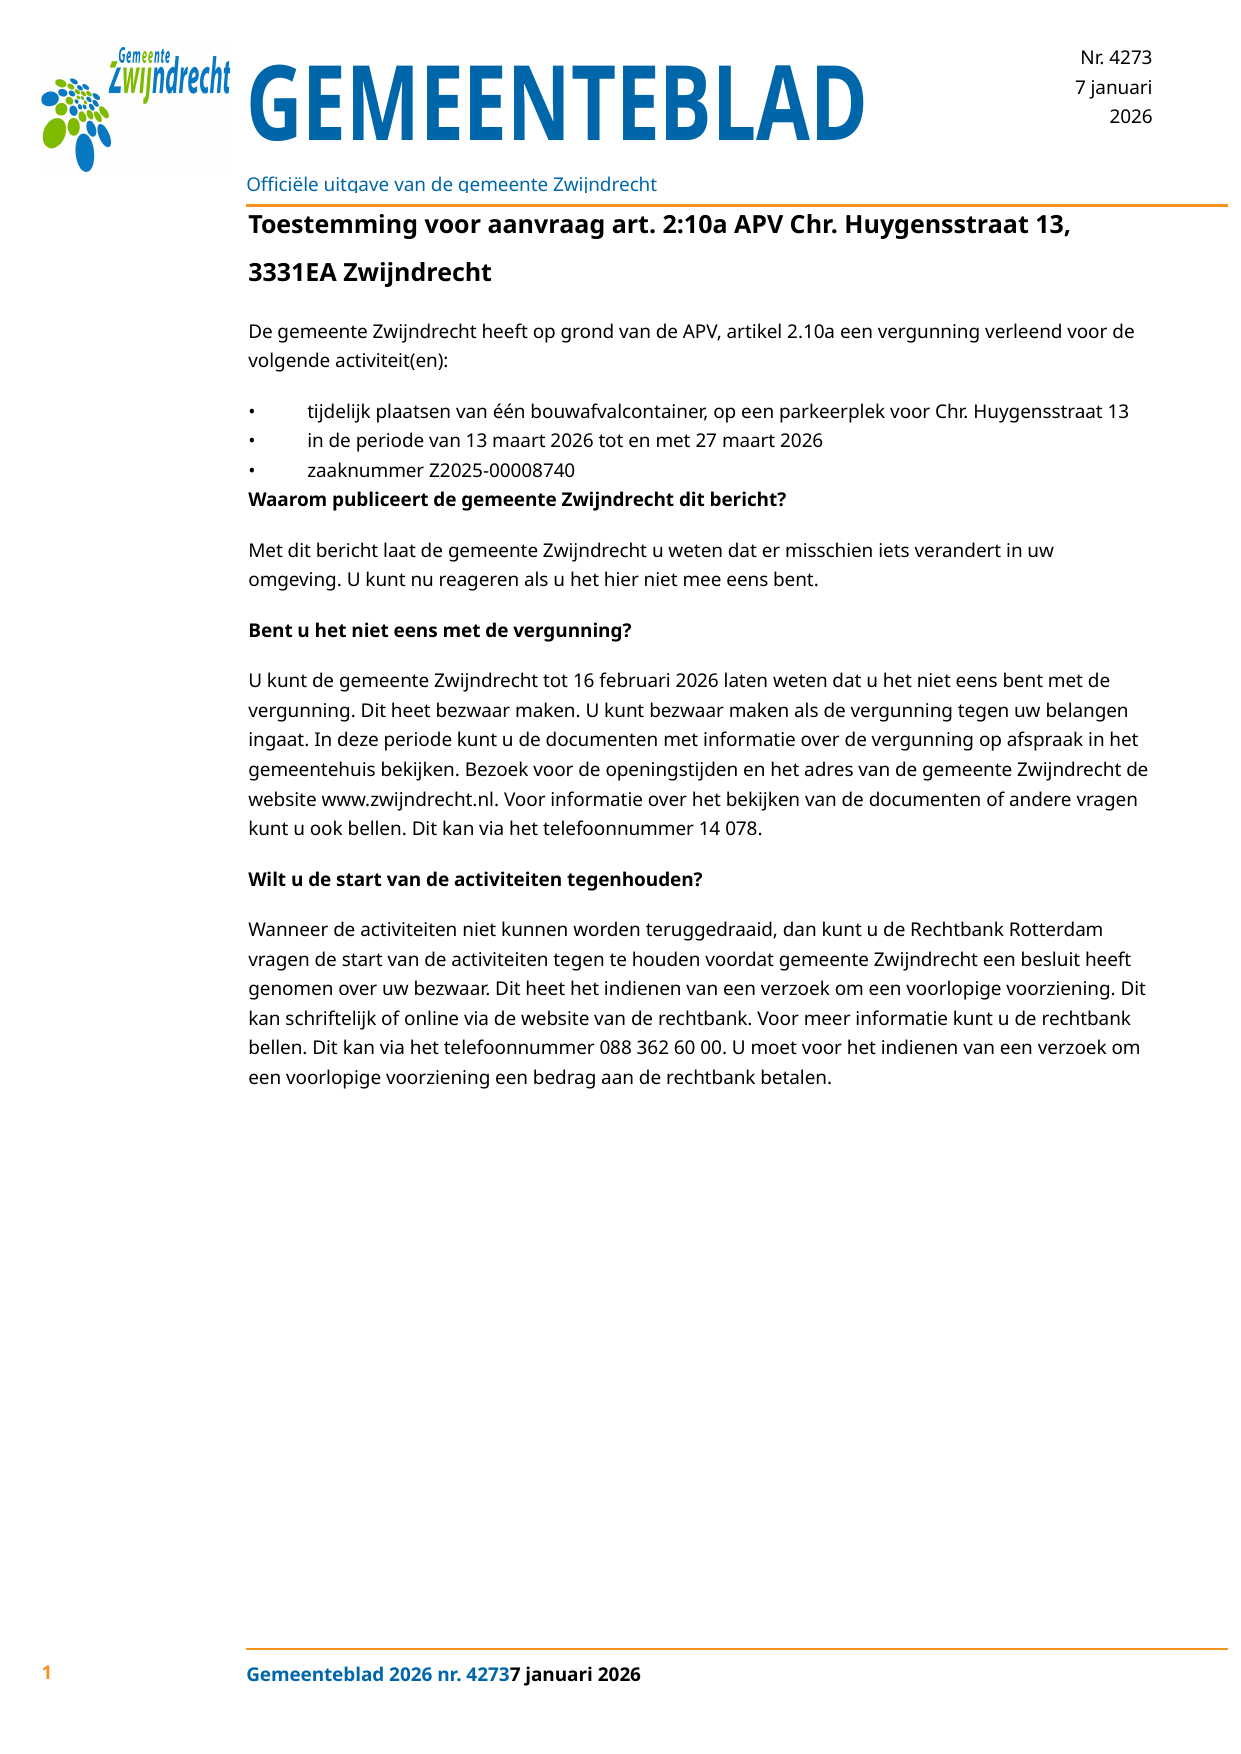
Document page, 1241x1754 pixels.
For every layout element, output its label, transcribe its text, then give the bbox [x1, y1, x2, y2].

text Bent u het niet eens met de vergunning? [248, 617, 1152, 643]
text Wanneer de activiteiten niet kunnen worden teruggedraaid, dan kunt u de Rechtbank Rotterdam vragen de start van de activiteiten tegen te houden voordat gemeente Zwijndrecht een besluit heeft genomen over uw bezwaar. Dit heet het indienen van een verzoek om een voorlopige voorziening. Dit kan schriftelijk of online via de website van de rechtbank. Voor meer informatie kunt u de rechtbank bellen. Dit kan via het telefoonnummer 088 362 60 00. U moet voor het indienen van een verzoek om een voorlopige voorziening een bedrag aan de rechtbank betalen. [248, 916, 1152, 1090]
list zaaknummer Z2025-00008740 [248, 457, 1152, 483]
list in de periode van 13 maart 2026 tot en met 27 maart 2026 [248, 427, 1152, 453]
text Met dit bericht laat de gemeente Zwijndrecht u weten dat er misschien iets verandert in uw omgeving. U kunt nu reageren als u het hier niet mee eens bent. [248, 537, 1152, 592]
text De gemeente Zwijndrecht heeft op grond van de APV, artikel 2.10a een vergunning verleend voor de volgende activiteit(en): [248, 318, 1152, 373]
text Wilt u de start van de activiteiten tegenhouden? [248, 866, 1152, 892]
list tijdelijk plaatsen van één bouwafvalcontainer, op een parkeerplek voor Chr. Huygensstraat 13 [248, 398, 1152, 424]
text U kunt de gemeente Zwijndrecht tot 16 februari 2026 laten weten dat u het niet eens bent met de vergunning. Dit heet bezwaar maken. U kunt bezwaar maken als de vergunning tegen uw belangen ingaat. In deze periode kunt u de documenten met informatie over de vergunning op afspraak in het gemeentehuis bekijken. Bezoek voor de openingstijden en het adres van de gemeente Zwijndrecht de website www.zwijndrecht.nl. Voor informatie over het bekijken van de documenten of andere vragen kunt u ook bellen. Dit kan via het telefoonnummer 14 078. [248, 667, 1152, 841]
text Waarom publiceert de gemeente Zwijndrecht dit bericht? [248, 487, 1152, 512]
text Toestemming voor aanvraag art. 2:10a APV Chr. Huygensstraat 13, 3331EA Zwijndrecht [248, 207, 1152, 288]
picture [41, 47, 231, 172]
